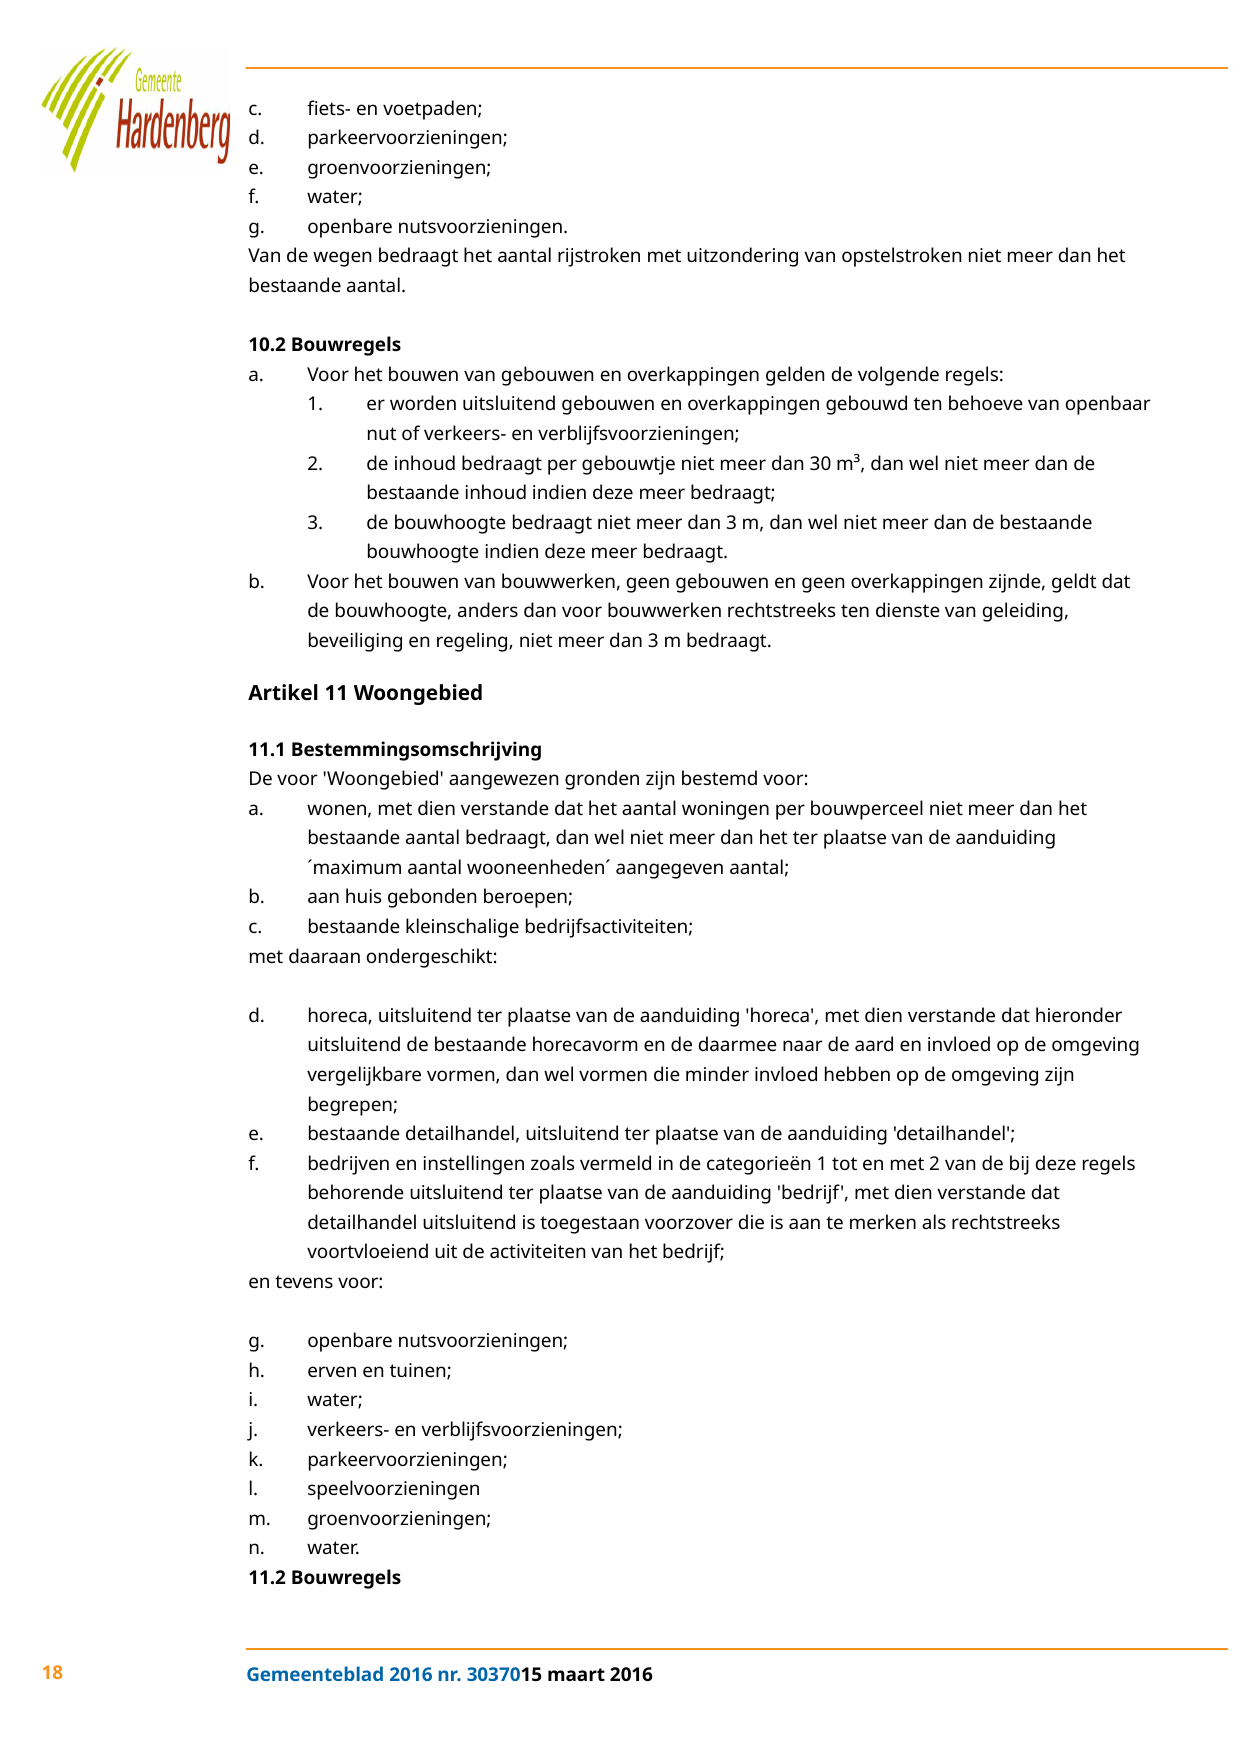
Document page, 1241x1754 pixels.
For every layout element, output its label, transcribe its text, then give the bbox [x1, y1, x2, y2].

list water; [248, 183, 1152, 209]
list wonen, met dien verstande dat het aantal woningen per bouwperceel niet meer dan het bestaande aantal bedraagt, dan wel niet meer dan het ter plaatse van de aanduiding ´maximum aantal wooneenheden´ aangegeven aantal; [248, 795, 1152, 880]
picture [41, 47, 231, 172]
list bestaande kleinschalige bedrijfsactiviteiten; [248, 913, 1152, 939]
list speelvoorzieningen [248, 1475, 1152, 1501]
list groenvoorzieningen; [248, 1505, 1152, 1531]
text 11.1 Bestemmingsomschrijving [248, 736, 1152, 761]
list Voor het bouwen van bouwwerken, geen gebouwen en geen overkappingen zijnde, geldt dat de bouwhoogte, anders dan voor bouwwerken rechtstreeks ten dienste van geleiding, beveiliging en regeling, niet meer dan 3 m bedraagt. [248, 568, 1152, 653]
text 10.2 Bouwregels [248, 331, 1152, 357]
list de bouwhoogte bedraagt niet meer dan 3 m, dan wel niet meer dan de bestaande bouwhoogte indien deze meer bedraagt. [307, 509, 1152, 564]
list parkeervoorzieningen; [248, 124, 1152, 150]
list fiets- en voetpaden; [248, 95, 1152, 121]
list openbare nutsvoorzieningen. [248, 213, 1152, 239]
list de inhoud bedraagt per gebouwtje niet meer dan 30 m³, dan wel niet meer dan de bestaande inhoud indien deze meer bedraagt; [307, 450, 1152, 505]
list water. [248, 1534, 1152, 1560]
list water; [248, 1387, 1152, 1412]
text Artikel 11 Woongebied [248, 678, 1152, 706]
list bestaande detailhandel, uitsluitend ter plaatse van de aanduiding 'detailhandel'; [248, 1120, 1152, 1146]
list er worden uitsluitend gebouwen en overkappingen gebouwd ten behoeve van openbaar nut of verkeers- en verblijfsvoorzieningen; [307, 391, 1152, 446]
text De voor 'Woongebied' aangewezen gronden zijn bestemd voor: [248, 765, 1152, 791]
list openbare nutsvoorzieningen; [248, 1327, 1152, 1353]
list aan huis gebonden beroepen; [248, 884, 1152, 909]
text met daaraan ondergeschikt: [248, 943, 1152, 968]
text Van de wegen bedraagt het aantal rijstroken met uitzondering van opstelstroken niet meer dan het bestaande aantal. [248, 243, 1152, 298]
text en tevens voor: [248, 1268, 1152, 1294]
list groenvoorzieningen; [248, 154, 1152, 180]
list bedrijven en instellingen zoals vermeld in de categorieën 1 tot en met 2 van de bij deze regels behorende uitsluitend ter plaatse van de aanduiding 'bedrijf', met dien verstande dat detailhandel uitsluitend is toegestaan voorzover die is aan te merken als rechtstreeks voortvloeiend uit de activiteiten van het bedrijf; [248, 1150, 1152, 1264]
list erven en tuinen; [248, 1357, 1152, 1383]
list parkeervoorzieningen; [248, 1446, 1152, 1471]
list Voor het bouwen van gebouwen en overkappingen gelden de volgende regels: [248, 361, 1152, 387]
text 11.2 Bouwregels [248, 1564, 1152, 1590]
list verkeers- en verblijfsvoorzieningen; [248, 1416, 1152, 1442]
list horeca, uitsluitend ter plaatse van de aanduiding 'horeca', met dien verstande dat hieronder uitsluitend de bestaande horecavorm en de daarmee naar de aard en invloed op de omgeving vergelijkbare vormen, dan wel vormen die minder invloed hebben op de omgeving zijn begrepen; [248, 1002, 1152, 1116]
